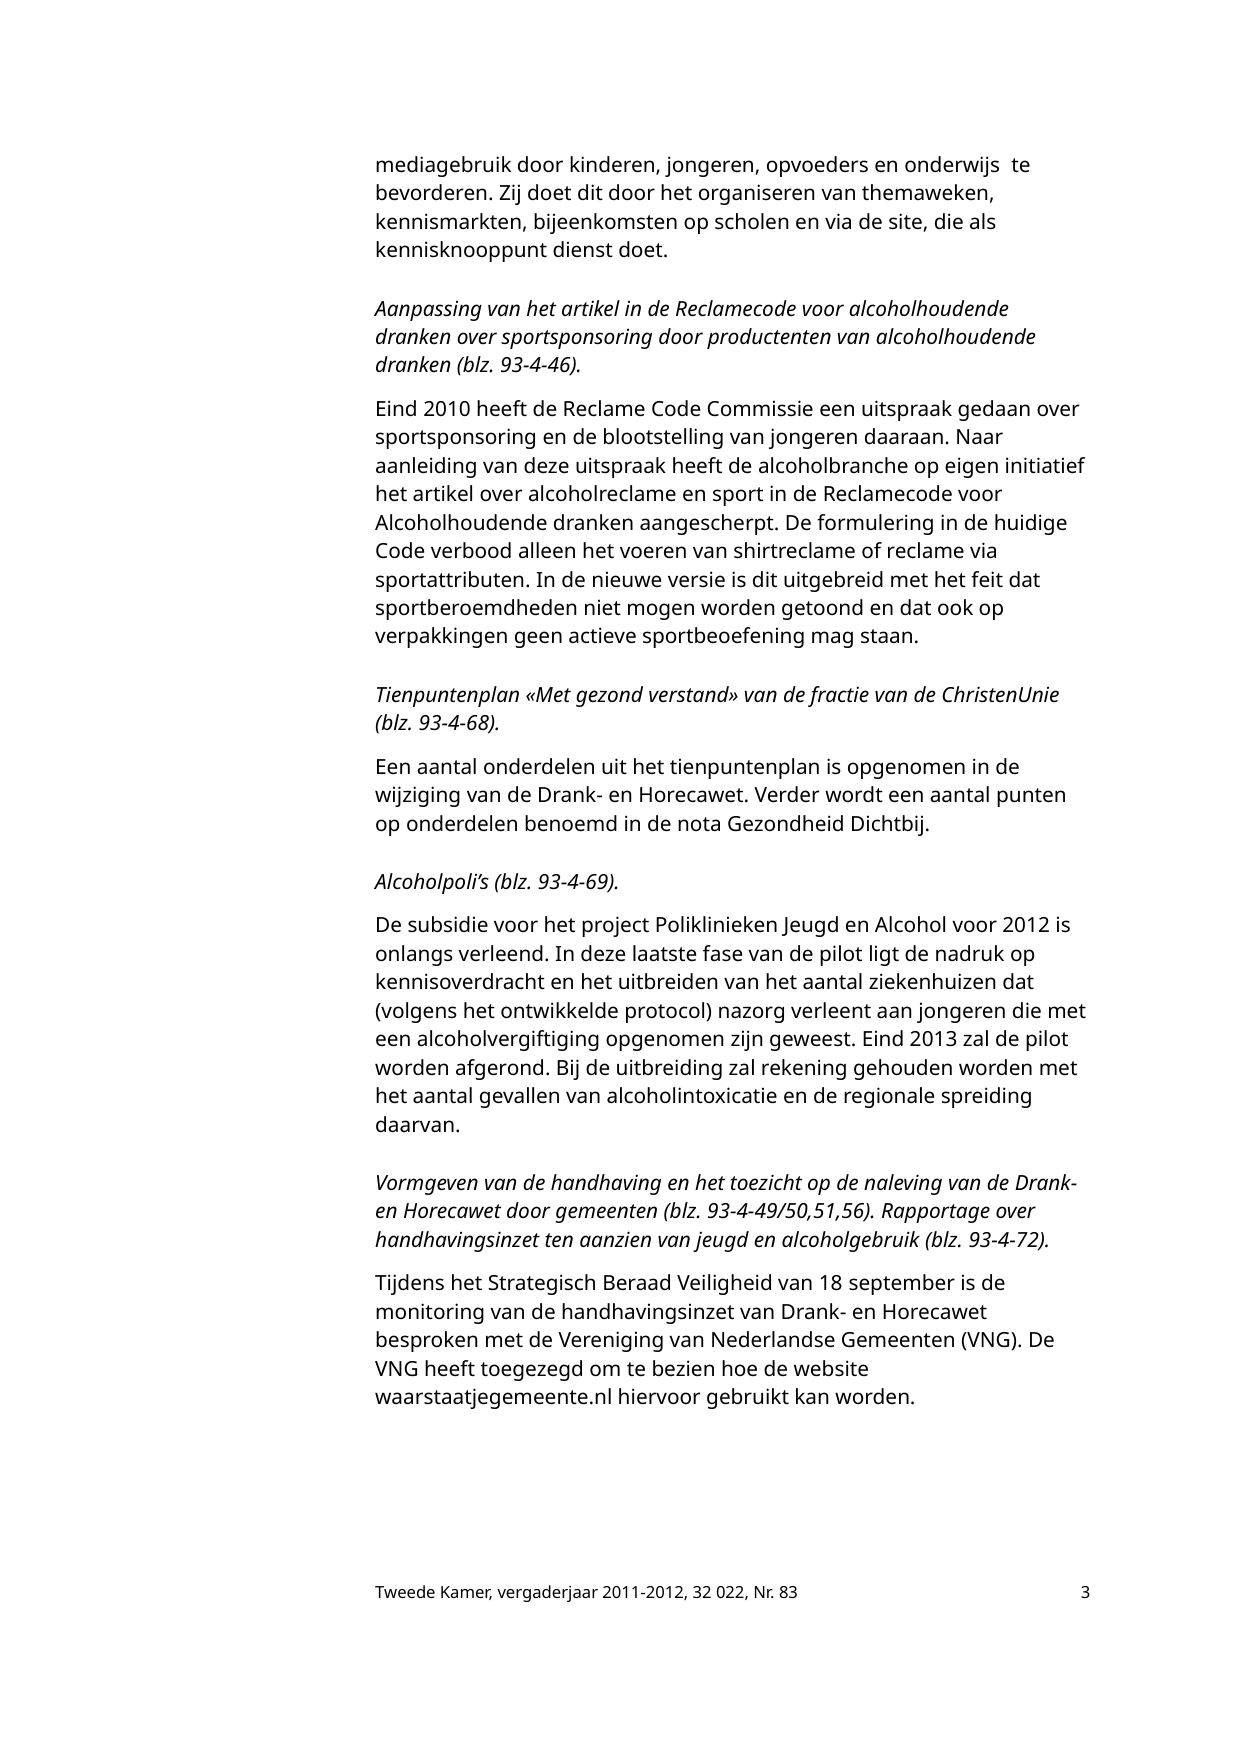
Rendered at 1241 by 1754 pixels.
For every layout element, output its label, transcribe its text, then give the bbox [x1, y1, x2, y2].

text Eind 2010 heeft de Reclame Code Commissie een uitspraak gedaan over sportsponsoring en de blootstelling van jongeren daaraan. Naar aanleiding van deze uitspraak heeft de alcoholbranche op eigen initiatief het artikel over alcoholreclame en sport in de Reclamecode voor Alcoholhoudende dranken aangescherpt. De formulering in de huidige Code verbood alleen het voeren van shirtreclame of reclame via sportattributen. In de nieuwe versie is dit uitgebreid met het feit dat sportberoemdheden niet mogen worden getoond en dat ook op verpakkingen geen actieve sportbeoefening mag staan. [375, 394, 1090, 650]
text De subsidie voor het project Poliklinieken Jeugd en Alcohol voor 2012 is onlangs verleend. In deze laatste fase van de pilot ligt de nadruk op kennisoverdracht en het uitbreiden van het aantal ziekenhuizen dat (volgens het ontwikkelde protocol) nazorg verleent aan jongeren die met een alcoholvergiftiging opgenomen zijn geweest. Eind 2013 zal de pilot worden afgerond. Bij de uitbreiding zal rekening gehouden worden met het aantal gevallen van alcoholintoxicatie en de regionale spreiding daarvan. [375, 911, 1090, 1138]
text Vormgeven van de handhaving en het toezicht op de naleving van de Drank- en Horecawet door gemeenten (blz. 93-4-49/50,51,56). Rapportage over handhavingsinzet ten aanzien van jeugd en alcoholgebruik (blz. 93-4-72). [375, 1168, 1090, 1253]
text Tijdens het Strategisch Beraad Veiligheid van 18 september is de monitoring van de handhavingsinzet van Drank- en Horecawet besproken met de Vereniging van Nederlandse Gemeenten (VNG). De VNG heeft toegezegd om te bezien hoe de website waarstaatjegemeente.nl hiervoor gebruikt kan worden. [375, 1268, 1090, 1411]
text Aanpassing van het artikel in de Reclamecode voor alcoholhoudende dranken over sportsponsoring door productenten van alcoholhoudende dranken (blz. 93-4-46). [375, 294, 1090, 379]
text mediagebruik door kinderen, jongeren, opvoeders en onderwijs te bevorderen. Zij doet dit door het organiseren van themaweken, kennismarkten, bijeenkomsten op scholen en via de site, die als kennisknooppunt dienst doet. [375, 150, 1090, 264]
text Tienpuntenplan «Met gezond verstand» van de fractie van de ChristenUnie (blz. 93-4-68). [375, 680, 1090, 737]
text Alcoholpoli’s (blz. 93-4-69). [375, 867, 1090, 896]
text Een aantal onderdelen uit het tienpuntenplan is opgenomen in de wijziging van de Drank- en Horecawet. Verder wordt een aantal punten op onderdelen benoemd in de nota Gezondheid Dichtbij. [375, 752, 1090, 837]
